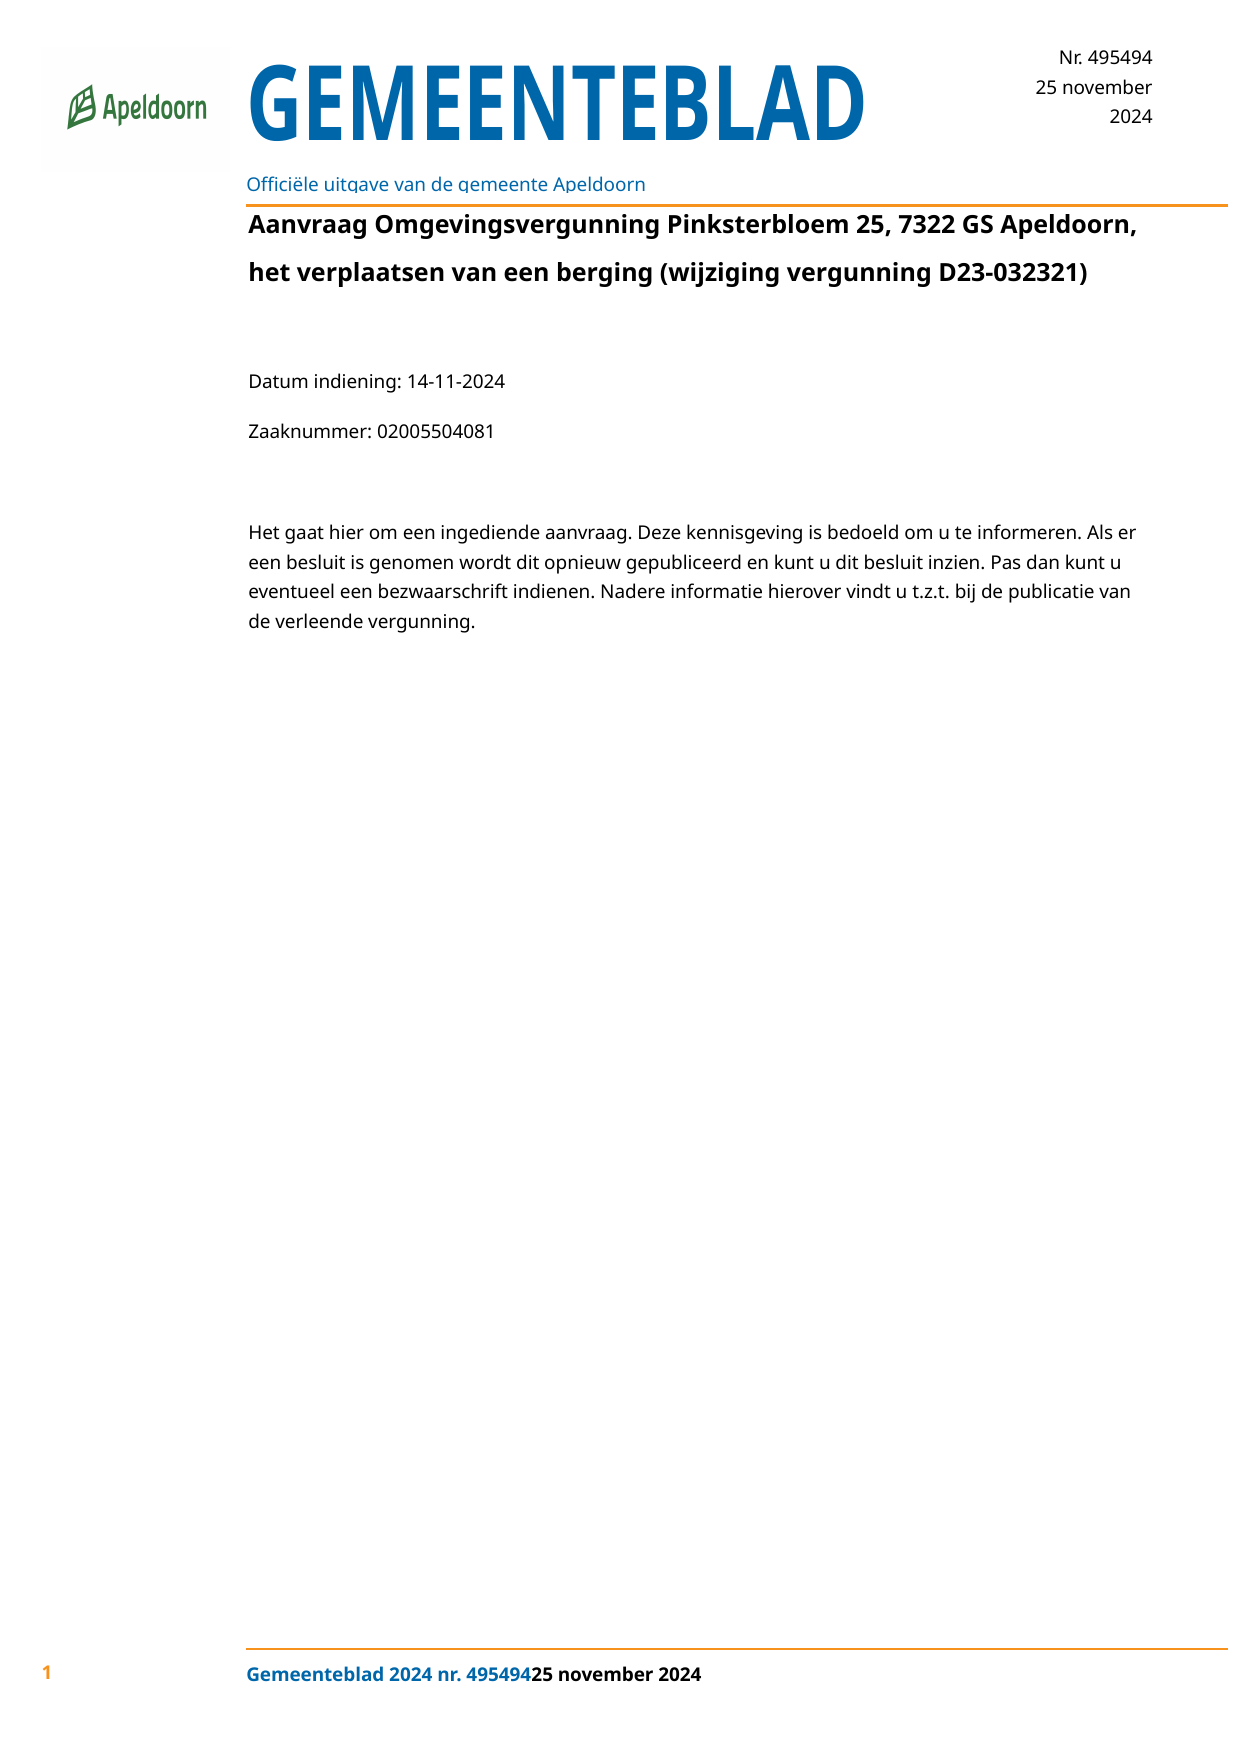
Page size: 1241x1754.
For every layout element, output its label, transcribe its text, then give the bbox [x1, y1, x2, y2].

text Datum indiening: 14-11-2024 [248, 368, 1152, 394]
text Het gaat hier om een ingediende aanvraag. Deze kennisgeving is bedoeld om u te informeren. Als er een besluit is genomen wordt dit opnieuw gepubliceerd en kunt u dit besluit inzien. Pas dan kunt u eventueel een bezwaarschrift indienen. Nadere informatie hierover vindt u t.z.t. bij de publicatie van de verleende vergunning. [248, 519, 1152, 634]
text Aanvraag Omgevingsvergunning Pinksterbloem 25, 7322 GS Apeldoorn, het verplaatsen van een berging (wijziging vergunning D23-032321) [248, 207, 1152, 288]
text Zaaknummer: 02005504081 [248, 419, 1152, 444]
picture [41, 47, 231, 172]
